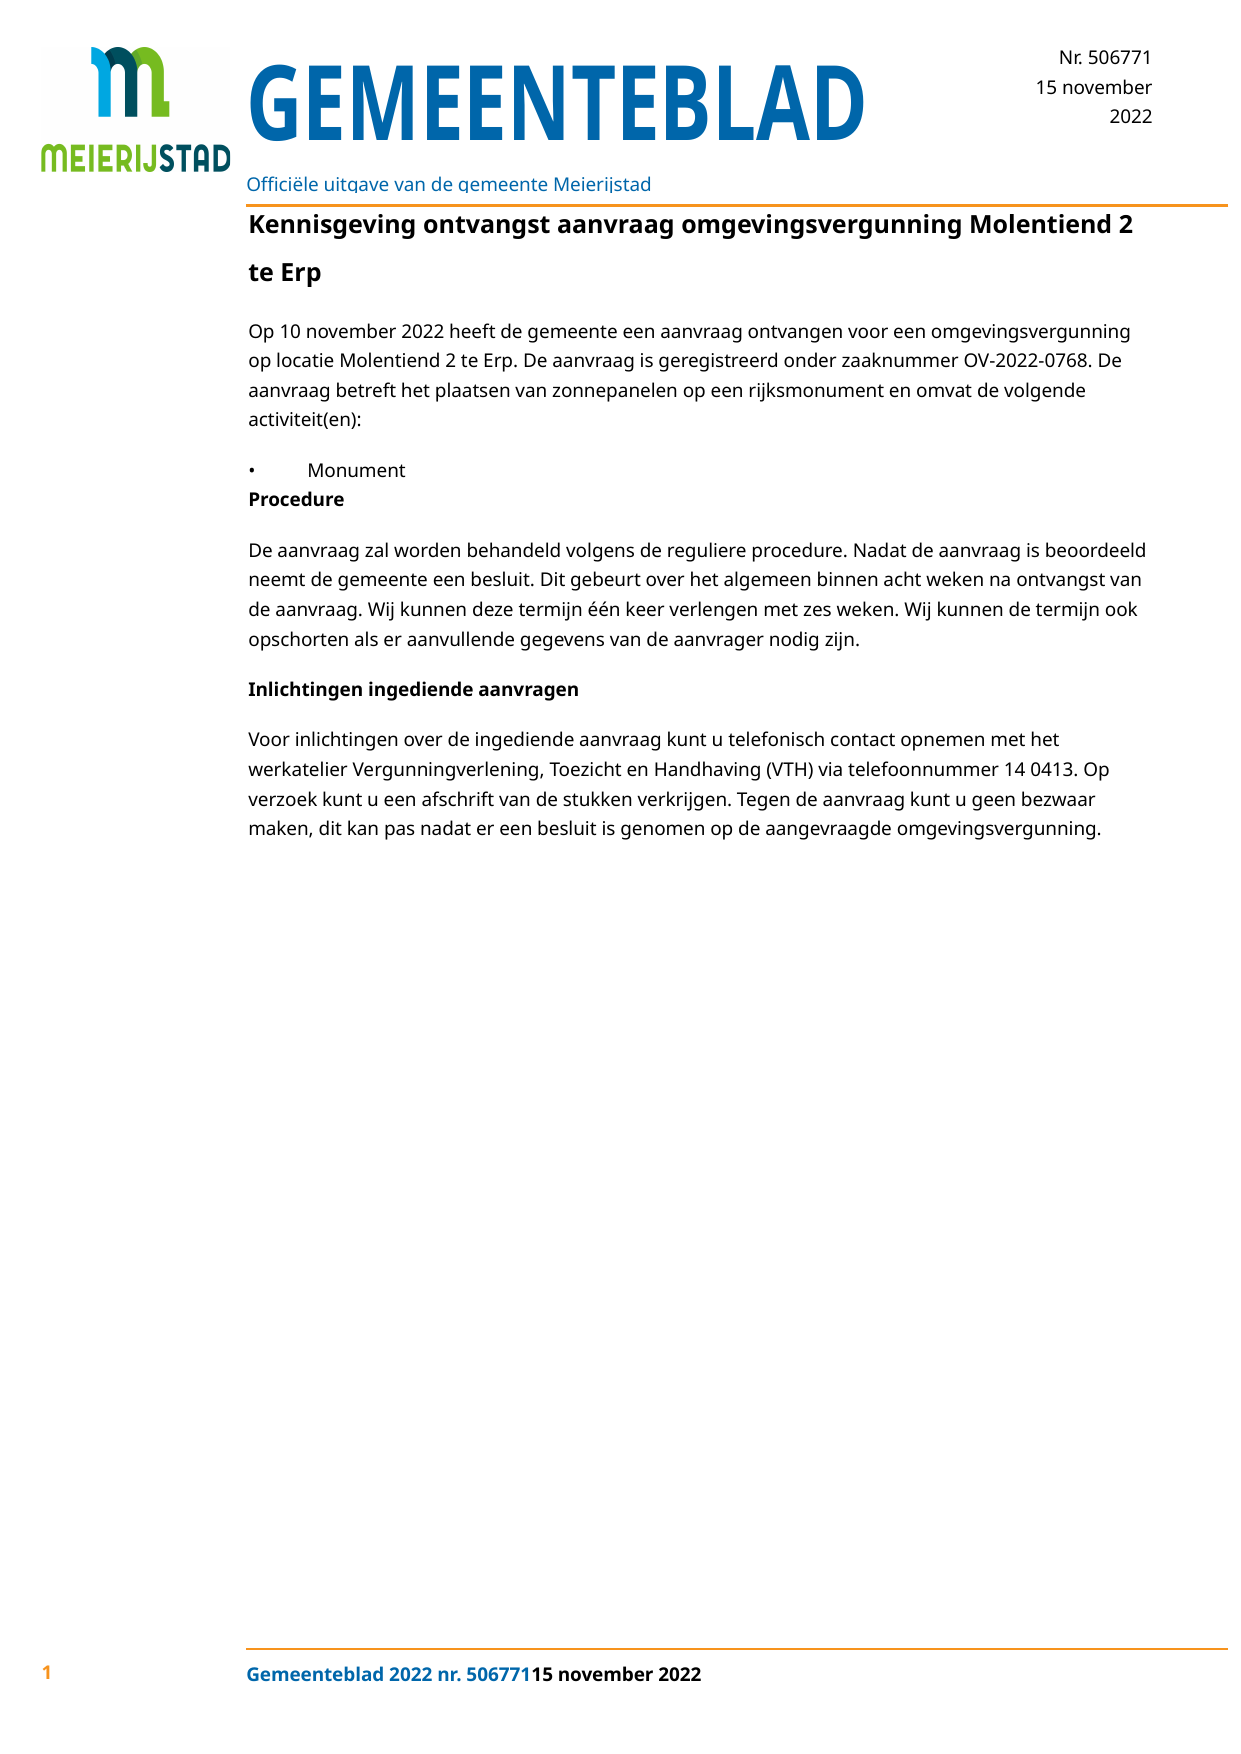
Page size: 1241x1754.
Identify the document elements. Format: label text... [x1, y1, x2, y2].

list Monument [248, 457, 1152, 483]
text Op 10 november 2022 heeft de gemeente een aanvraag ontvangen voor een omgevingsvergunning op locatie Molentiend 2 te Erp. De aanvraag is geregistreerd onder zaaknummer OV-2022-0768. De aanvraag betreft het plaatsen van zonnepanelen op een rijksmonument en omvat de volgende activiteit(en): [248, 318, 1152, 432]
text De aanvraag zal worden behandeld volgens de reguliere procedure. Nadat de aanvraag is beoordeeld neemt de gemeente een besluit. Dit gebeurt over het algemeen binnen acht weken na ontvangst van de aanvraag. Wij kunnen deze termijn één keer verlengen met zes weken. Wij kunnen de termijn ook opschorten als er aanvullende gegevens van de aanvrager nodig zijn. [248, 537, 1152, 652]
text Kennisgeving ontvangst aanvraag omgevingsvergunning Molentiend 2 te Erp [248, 207, 1152, 288]
text Voor inlichtingen over de ingediende aanvraag kunt u telefonisch contact opnemen met het werkatelier Vergunningverlening, Toezicht en Handhaving (VTH) via telefoonnummer 14 0413. Op verzoek kunt u een afschrift van de stukken verkrijgen. Tegen de aanvraag kunt u geen bezwaar maken, dit kan pas nadat er een besluit is genomen op de aangevraagde omgevingsvergunning. [248, 727, 1152, 841]
text Inlichtingen ingediende aanvragen [248, 676, 1152, 702]
text Procedure [248, 487, 1152, 512]
picture [41, 47, 231, 172]
